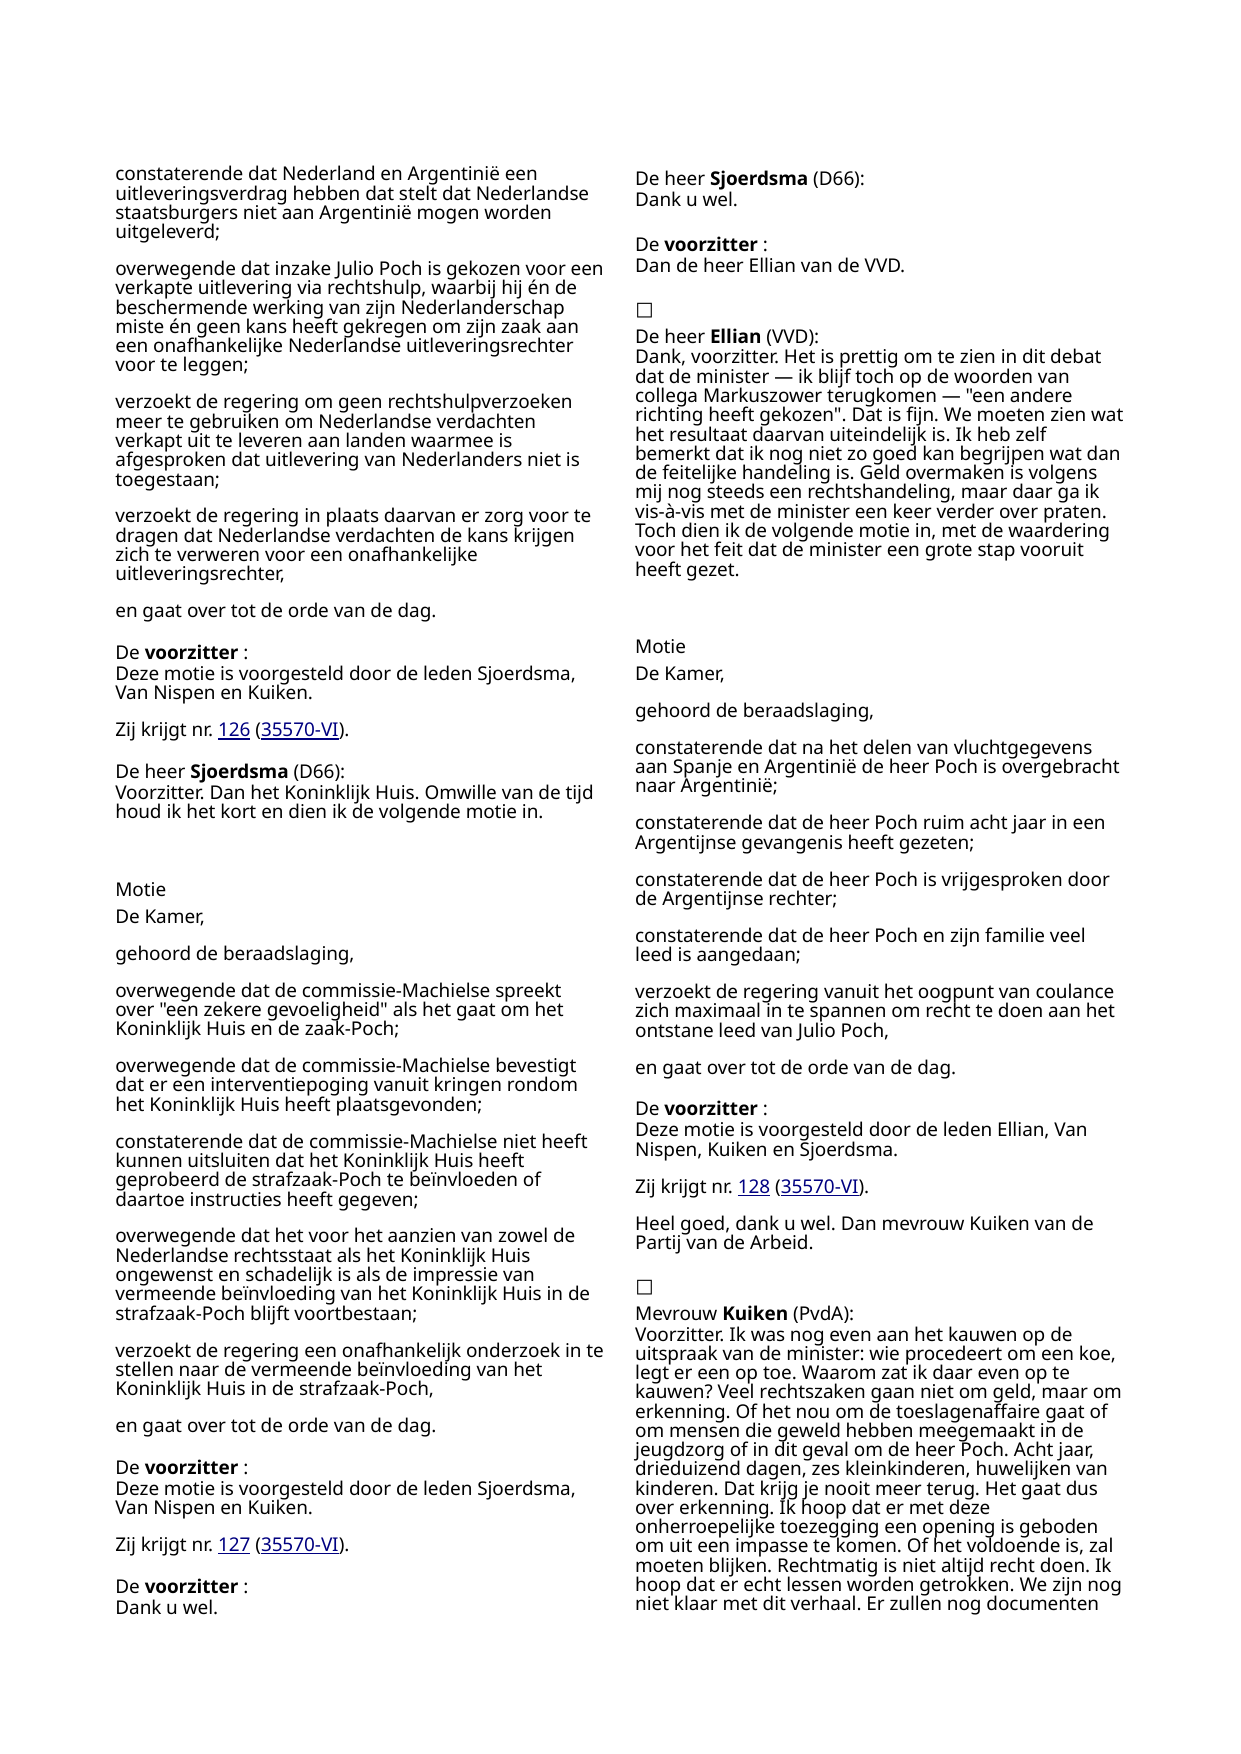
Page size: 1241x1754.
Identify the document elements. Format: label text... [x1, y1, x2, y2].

text constaterende dat Nederland en Argentinië een uitleveringsverdrag hebben dat stelt dat Nederlandse staatsburgers niet aan Argentinië mogen worden uitgeleverd; [115, 165, 605, 242]
text Heel goed, dank u wel. Dan mevrouw Kuiken van de Partij van de Arbeid. [635, 1215, 1125, 1253]
text verzoekt de regering om geen rechtshulpverzoeken meer te gebruiken om Nederlandse verdachten verkapt uit te leveren aan landen waarmee is afgesproken dat uitlevering van Nederlanders niet is toegestaan; [115, 393, 605, 490]
text overwegende dat het voor het aanzien van zowel de Nederlandse rechtsstaat als het Koninklijk Huis ongewenst en schadelijk is als de impressie van vermeende beïnvloeding van het Koninklijk Huis in de strafzaak-Poch blijft voortbestaan; [115, 1227, 605, 1324]
text Deze motie is voorgesteld door de leden Ellian, Van Nispen, Kuiken en Sjoerdsma. [635, 1121, 1125, 1160]
text constaterende dat de commissie-Machielse niet heeft kunnen uitsluiten dat het Koninklijk Huis heeft geprobeerd de strafzaak-Poch te beïnvloeden of daartoe instructies heeft gegeven; [115, 1133, 605, 1210]
text Dan de heer Ellian van de VVD. [635, 257, 1125, 276]
text Voorzitter. Dan het Koninklijk Huis. Omwille van de tijd houd ik het kort en dien ik de volgende motie in. [115, 784, 605, 823]
text Dank u wel. [115, 1599, 605, 1618]
text Motie [635, 633, 1125, 659]
text De Kamer, [115, 908, 605, 927]
text constaterende dat de heer Poch ruim acht jaar in een Argentijnse gevangenis heeft gezeten; [635, 814, 1125, 853]
text De voorzitter : [115, 639, 605, 665]
text en gaat over tot de orde van de dag. [115, 602, 605, 622]
text De voorzitter : [635, 231, 1125, 257]
text Zij krijgt nr. 128 (35570-VI). [635, 1178, 1125, 1197]
text De Kamer, [635, 665, 1125, 684]
text verzoekt de regering vanuit het oogpunt van coulance zich maximaal in te spannen om recht te doen aan het ontstane leed van Julio Poch, [635, 983, 1125, 1041]
text overwegende dat inzake Julio Poch is gekozen voor een verkapte uitlevering via rechtshulp, waarbij hij én de beschermende werking van zijn Nederlanderschap miste én geen kans heeft gekregen om zijn zaak aan een onafhankelijke Nederlandse uitleveringsrechter voor te leggen; [115, 260, 605, 376]
text en gaat over tot de orde van de dag. [635, 1059, 1125, 1078]
text constaterende dat de heer Poch is vrijgesproken door de Argentijnse rechter; [635, 871, 1125, 909]
text De voorzitter : [115, 1454, 605, 1480]
text Voorzitter. Ik was nog even aan het kauwen op de uitspraak van de minister: wie procedeert om een koe, legt er een op toe. Waarom zat ik daar even op te kauwen? Veel rechtszaken gaan niet om geld, maar om erkenning. Of het nou om de toeslagenaffaire gaat of om mensen die geweld hebben meegemaakt in de jeugdzorg of in dit geval om de heer Poch. Acht jaar, drieduizend dagen, zes kleinkinderen, huwelijken van kinderen. Dat krijg je nooit meer terug. Het gaat dus over erkenning. Ik hoop dat er met deze onherroepelijke toezegging een opening is geboden om uit een impasse te komen. Of het voldoende is, zal moeten blijken. Rechtmatig is niet altijd recht doen. Ik hoop dat er echt lessen worden getrokken. We zijn nog niet klaar met dit verhaal. Er zullen nog documenten [635, 1326, 1125, 1614]
text gehoord de beraadslaging, [115, 945, 605, 964]
text en gaat over tot de orde van de dag. [115, 1417, 605, 1436]
text constaterende dat de heer Poch en zijn familie veel leed is aangedaan; [635, 927, 1125, 965]
text overwegende dat de commissie-Machielse spreekt over "een zekere gevoeligheid" als het gaat om het Koninklijk Huis en de zaak-Poch; [115, 982, 605, 1039]
text verzoekt de regering in plaats daarvan er zorg voor te dragen dat Nederlandse verdachten de kans krijgen zich te verweren voor een onafhankelijke uitleveringsrechter, [115, 507, 605, 584]
text Deze motie is voorgesteld door de leden Sjoerdsma, Van Nispen en Kuiken. [115, 1480, 605, 1518]
text Mevrouw Kuiken (PvdA): [635, 1300, 1125, 1326]
text De voorzitter : [635, 1096, 1125, 1121]
text De heer Ellian (VVD): [635, 323, 1125, 348]
text De heer Sjoerdsma (D66): [115, 758, 605, 784]
text Dank, voorzitter. Het is prettig om te zien in dit debat dat de minister — ik blijf toch op de woorden van collega Markuszower terugkomen — "een andere richting heeft gekozen". Dat is fijn. We moeten zien wat het resultaat daarvan uiteindelijk is. Ik heb zelf bemerkt dat ik nog niet zo goed kan begrijpen wat dan de feitelijke handeling is. Geld overmaken is volgens mij nog steeds een rechtshandeling, maar daar ga ik vis-à-vis met de minister een keer verder over praten. Toch dien ik de volgende motie in, met de waardering voor het feit dat de minister een grote stap vooruit heeft gezet. [635, 348, 1125, 580]
text ⬜ [635, 297, 1125, 323]
text overwegende dat de commissie-Machielse bevestigt dat er een interventiepoging vanuit kringen rondom het Koninklijk Huis heeft plaatsgevonden; [115, 1057, 605, 1115]
text Motie [115, 876, 605, 902]
text constaterende dat na het delen van vluchtgegevens aan Spanje en Argentinië de heer Poch is overgebracht naar Argentinië; [635, 739, 1125, 797]
text Dank u wel. [635, 191, 1125, 210]
text De heer Sjoerdsma (D66): [635, 165, 1125, 191]
text verzoekt de regering een onafhankelijk onderzoek in te stellen naar de vermeende beïnvloeding van het Koninklijk Huis in de strafzaak-Poch, [115, 1342, 605, 1399]
text Deze motie is voorgesteld door de leden Sjoerdsma, Van Nispen en Kuiken. [115, 665, 605, 703]
text De voorzitter : [115, 1573, 605, 1599]
text ⬜ [635, 1274, 1125, 1300]
text Zij krijgt nr. 127 (35570-VI). [115, 1536, 605, 1555]
text Zij krijgt nr. 126 (35570-VI). [115, 721, 605, 741]
text gehoord de beraadslaging, [635, 702, 1125, 721]
